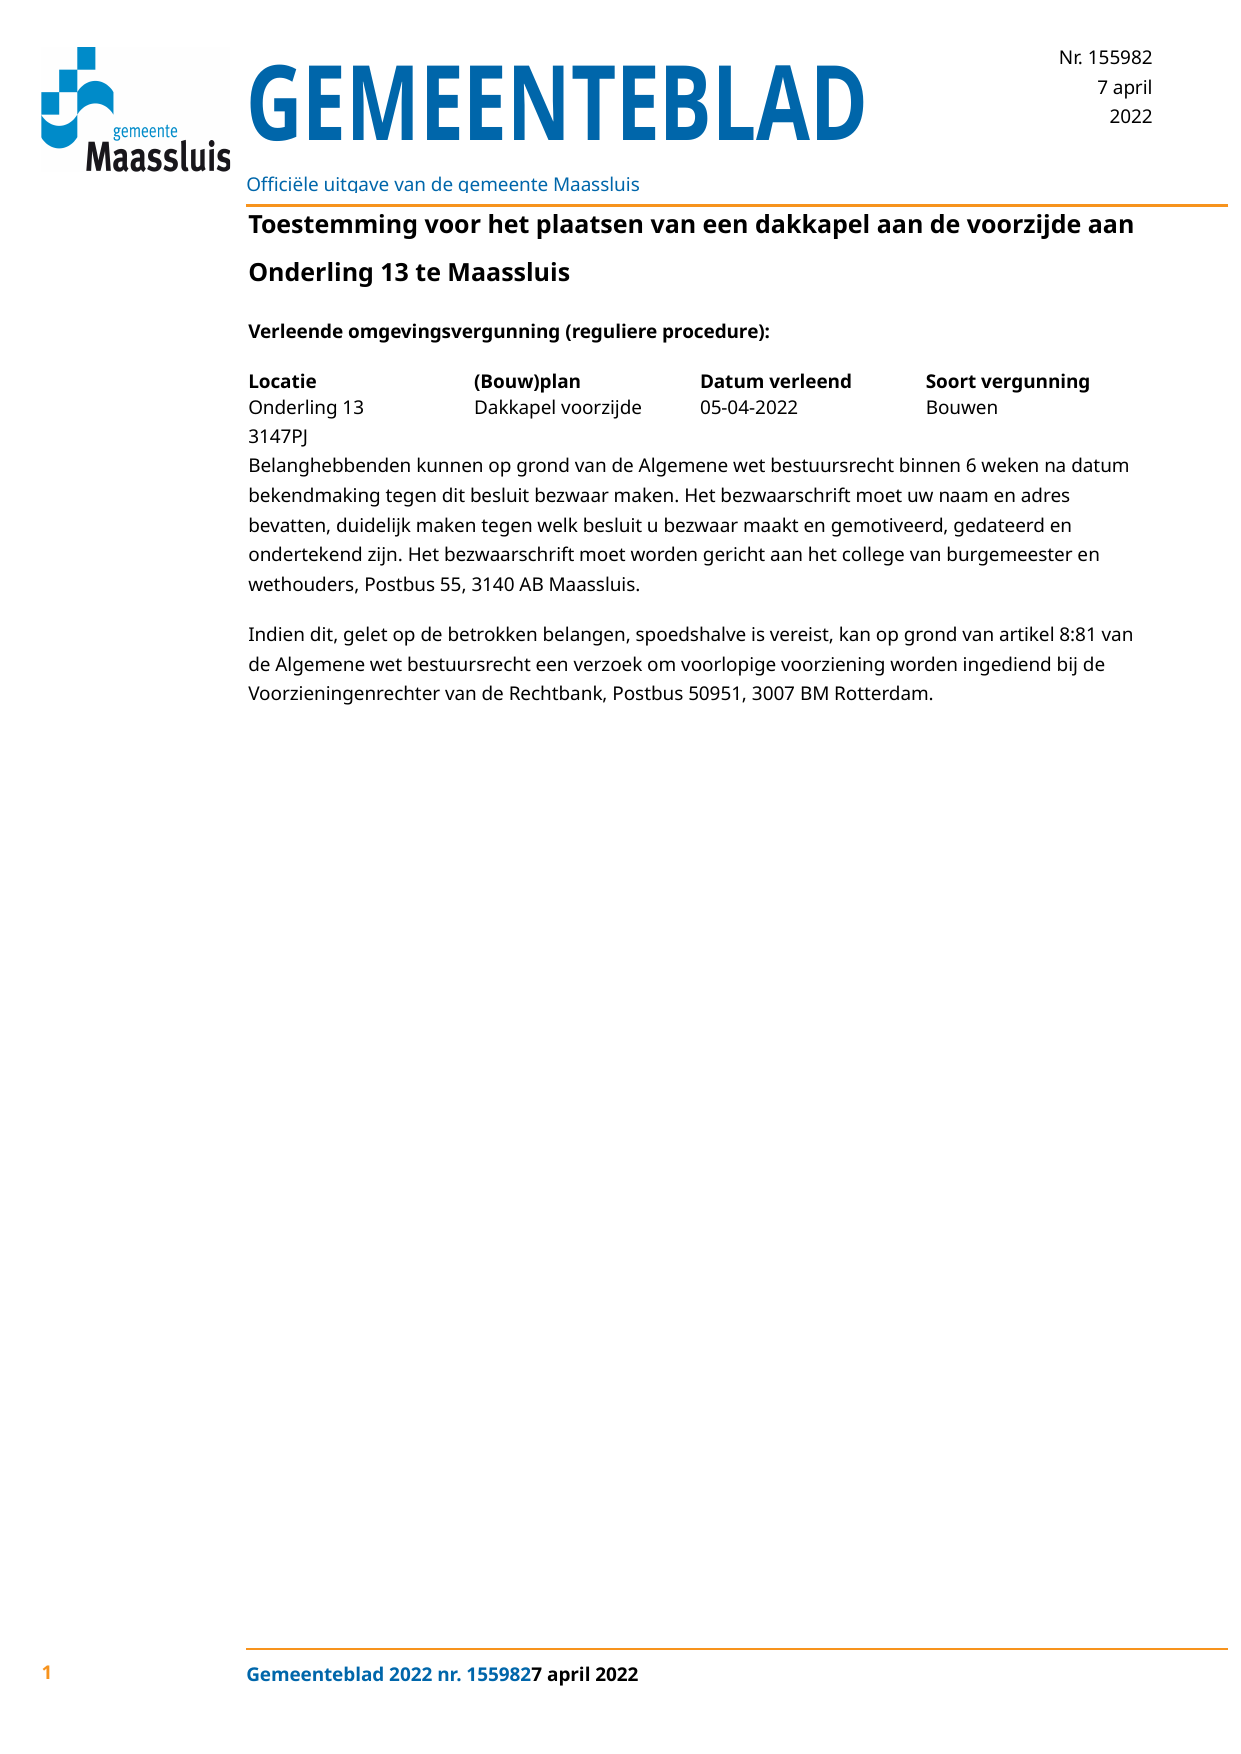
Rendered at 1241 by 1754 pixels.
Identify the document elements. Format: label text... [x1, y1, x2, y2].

table_cell Onderling 13 3147PJ [248, 394, 474, 449]
text Indien dit, gelet op de betrokken belangen, spoedshalve is vereist, kan op grond van artikel 8:81 van de Algemene wet bestuursrecht een verzoek om voorlopige voorziening worden ingediend bij de Voorzieningenrechter van de Rechtbank, Postbus 50951, 3007 BM Rotterdam. [248, 621, 1152, 706]
text Toestemming voor het plaatsen van een dakkapel aan de voorzijde aan Onderling 13 te Maassluis [248, 207, 1152, 288]
table_cell Bouwen [926, 394, 1152, 449]
table_header Soort vergunning [926, 369, 1152, 394]
table_cell Dakkapel voorzijde [474, 394, 700, 449]
picture [41, 47, 77, 92]
picture [41, 47, 231, 172]
table_header Datum verleend [700, 369, 926, 394]
table_header Locatie [248, 369, 474, 394]
text Belanghebbenden kunnen op grond van de Algemene wet bestuursrecht binnen 6 weken na datum bekendmaking tegen dit besluit bezwaar maken. Het bezwaarschrift moet uw naam en adres bevatten, duidelijk maken tegen welk besluit u bezwaar maakt en gemotiveerd, gedateerd en ondertekend zijn. Het bezwaarschrift moet worden gericht aan het college van burgemeester en wethouders, Postbus 55, 3140 AB Maassluis. [248, 453, 1152, 597]
table_header (Bouw)plan [474, 369, 700, 394]
text Verleende omgevingsvergunning (reguliere procedure): [248, 318, 1152, 344]
table_cell 05-04-2022 [700, 394, 926, 449]
